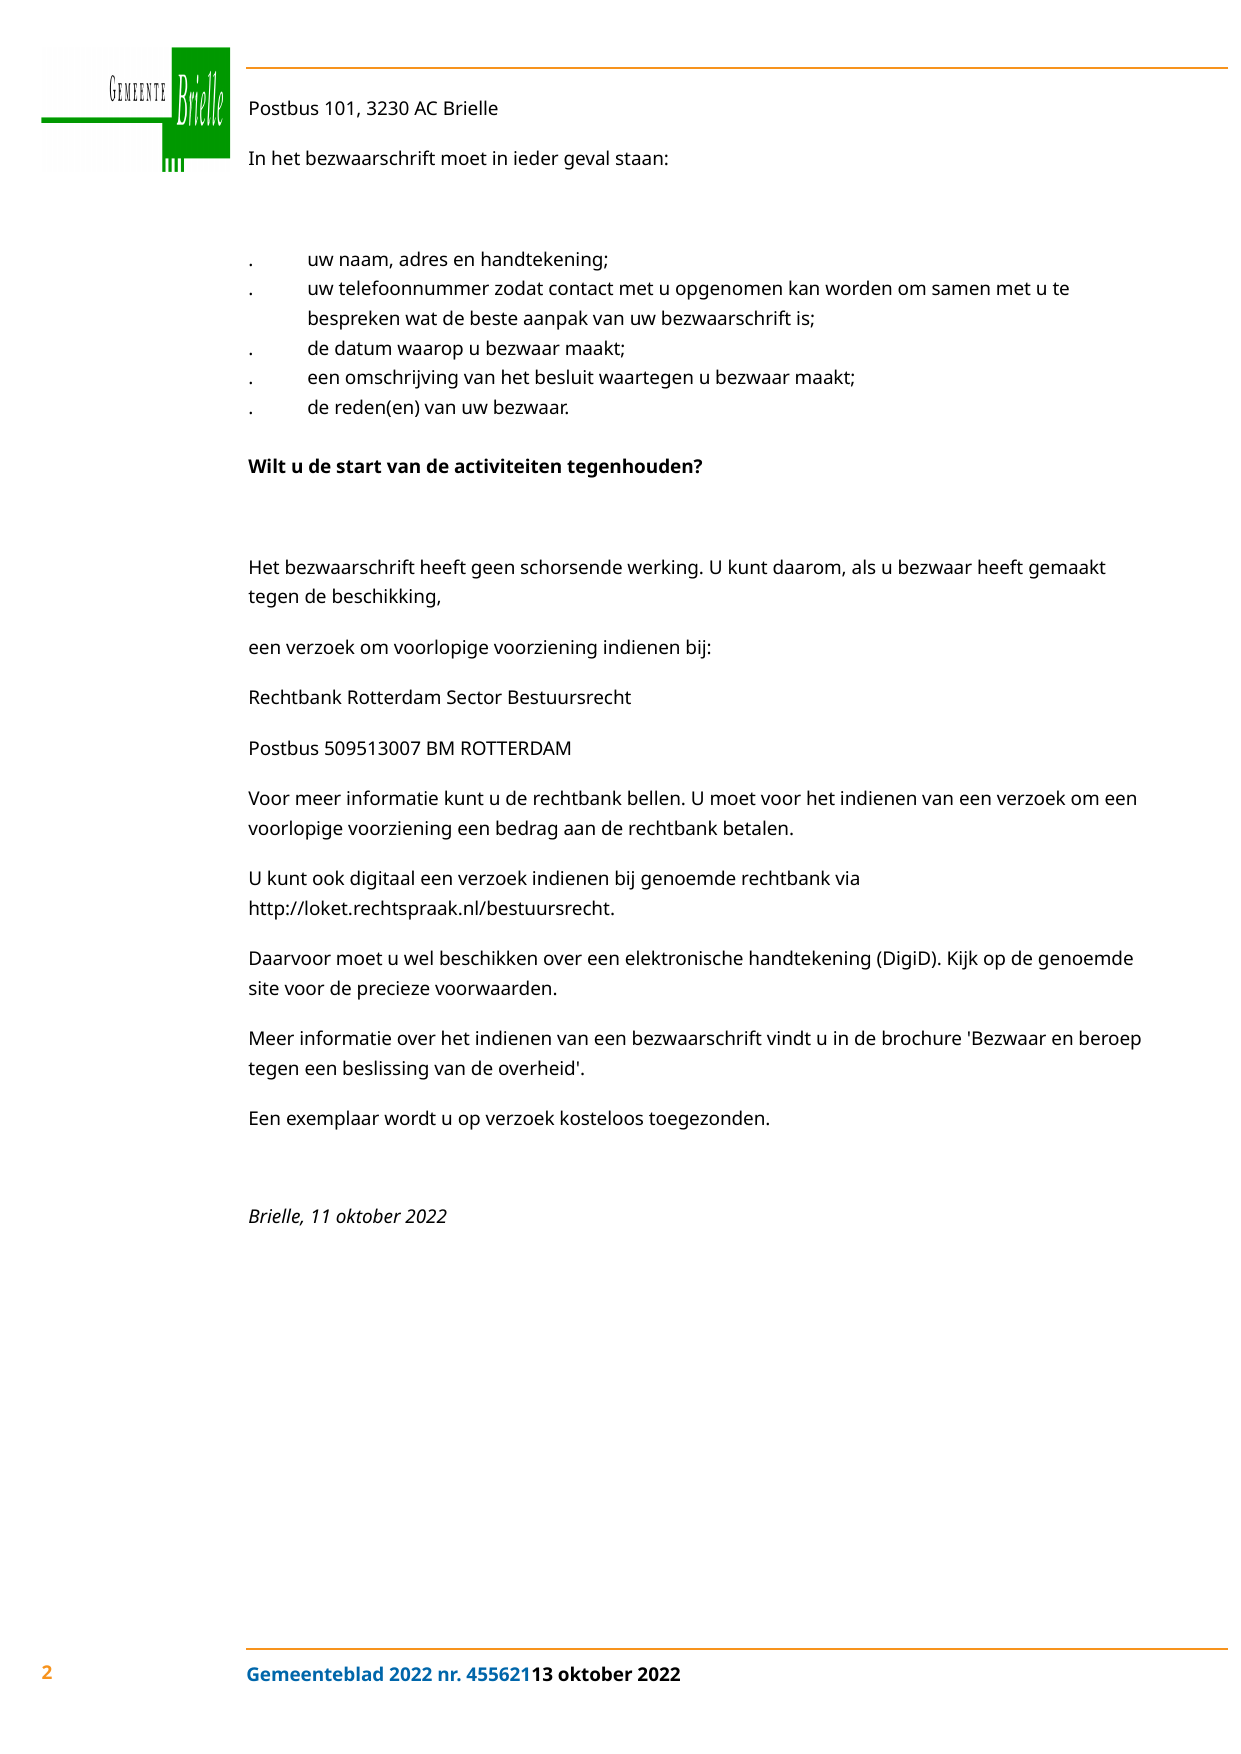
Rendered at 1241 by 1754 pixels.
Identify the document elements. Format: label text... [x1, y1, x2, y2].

text Het bezwaarschrift heeft geen schorsende werking. U kunt daarom, als u bezwaar heeft gemaakt tegen de beschikking, [248, 554, 1152, 609]
list de datum waarop u bezwaar maakt; [248, 335, 1152, 361]
text Daarvoor moet u wel beschikken over een elektronische handtekening (DigiD). Kijk op de genoemde site voor de precieze voorwaarden. [248, 945, 1152, 1001]
text Postbus 509513007 BM ROTTERDAM [248, 735, 1152, 761]
list uw naam, adres en handtekening; [248, 246, 1152, 272]
text Voor meer informatie kunt u de rechtbank bellen. U moet voor het indienen van een verzoek om een voorlopige voorziening een bedrag aan de rechtbank betalen. [248, 785, 1152, 841]
list de reden(en) van uw bezwaar. [248, 394, 1152, 420]
picture [41, 47, 231, 172]
text Brielle, 11 oktober 2022 [248, 1203, 1152, 1229]
text Postbus 101, 3230 AC Brielle [248, 95, 1152, 121]
text Een exemplaar wordt u op verzoek kosteloos toegezonden. [248, 1105, 1152, 1131]
text In het bezwaarschrift moet in ieder geval staan: [248, 145, 1152, 171]
text Wilt u de start van de activiteiten tegenhouden? [248, 453, 1152, 479]
text een verzoek om voorlopige voorziening indienen bij: [248, 634, 1152, 660]
text Rechtbank Rotterdam Sector Bestuursrecht [248, 684, 1152, 710]
list uw telefoonnummer zodat contact met u opgenomen kan worden om samen met u te bespreken wat de beste aanpak van uw bezwaarschrift is; [248, 276, 1152, 331]
list een omschrijving van het besluit waartegen u bezwaar maakt; [248, 364, 1152, 390]
text U kunt ook digitaal een verzoek indienen bij genoemde rechtbank via http://loket.rechtspraak.nl/bestuursrecht. [248, 865, 1152, 921]
text Meer informatie over het indienen van een bezwaarschrift vindt u in de brochure 'Bezwaar en beroep tegen een beslissing van de overheid'. [248, 1025, 1152, 1081]
